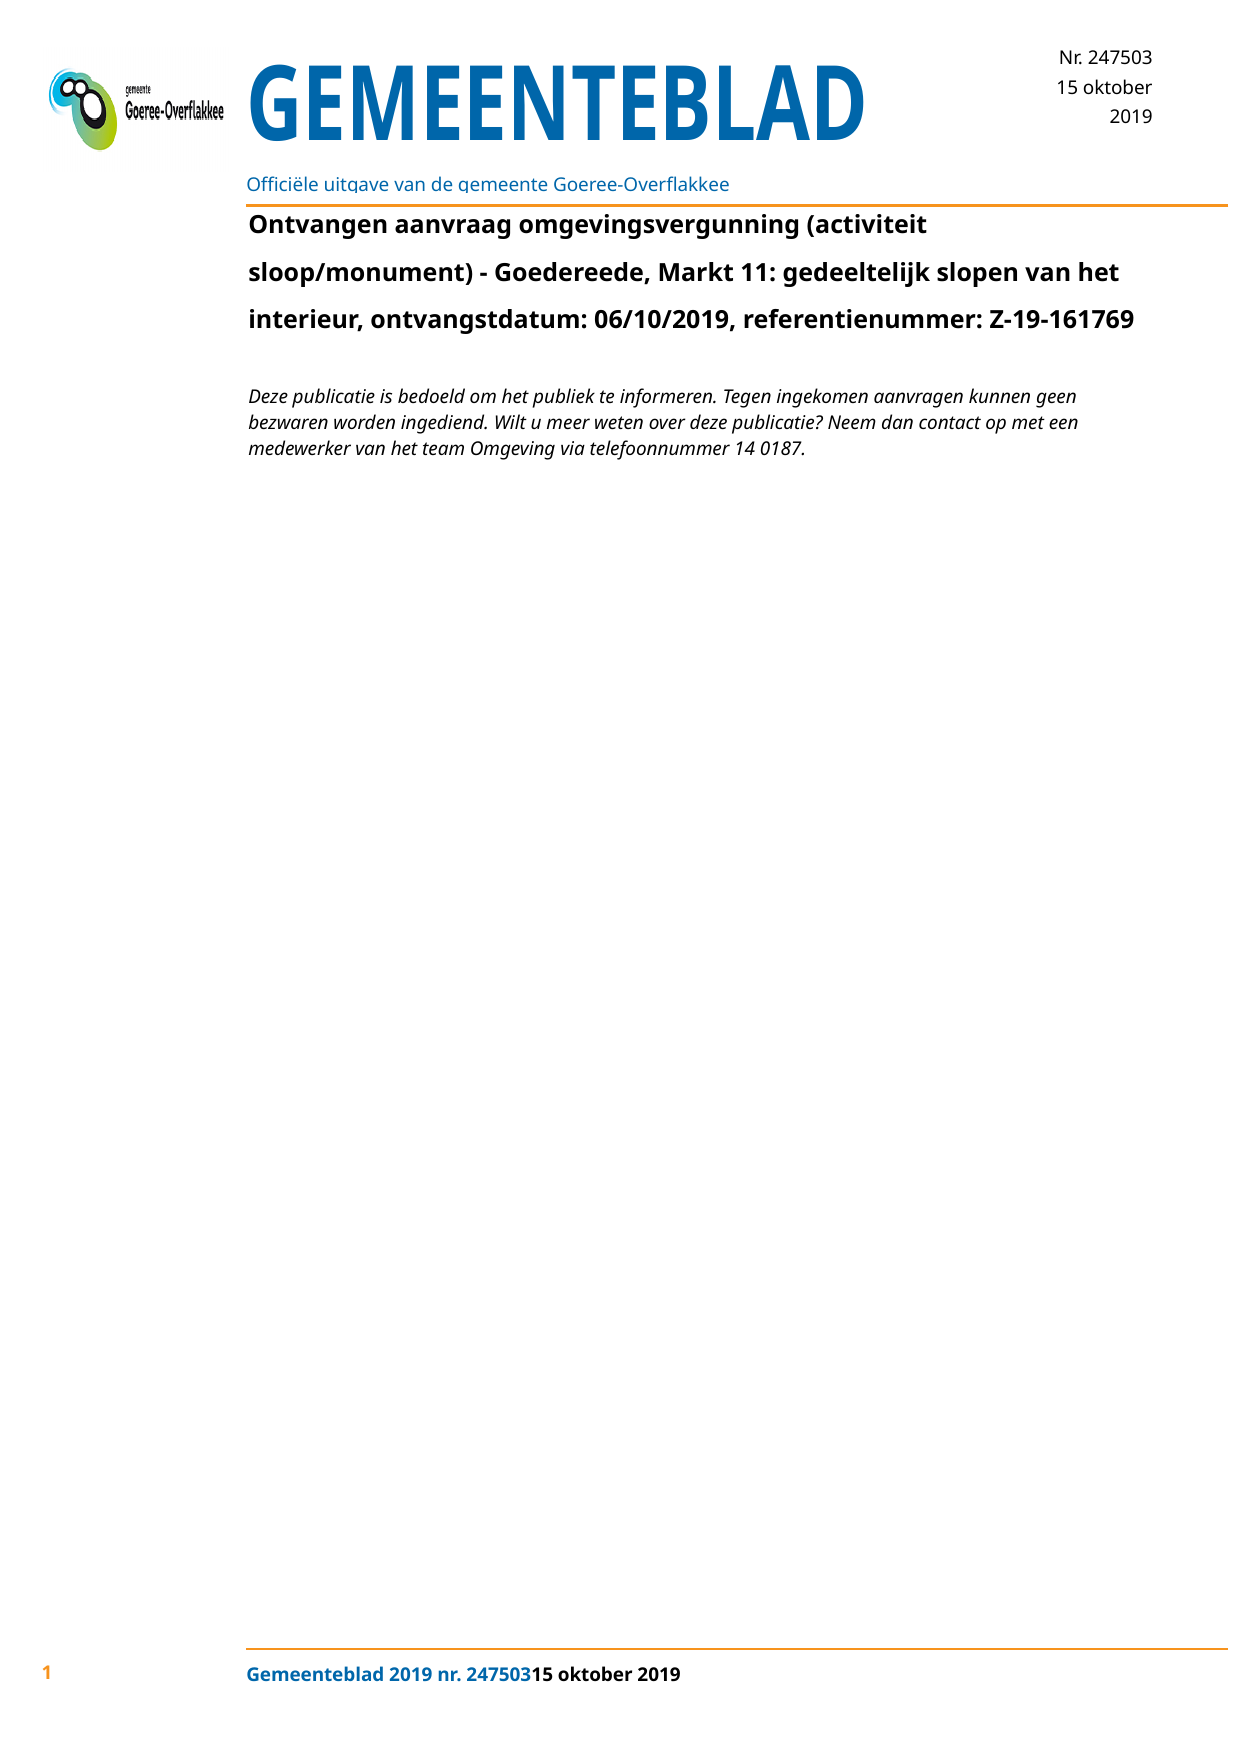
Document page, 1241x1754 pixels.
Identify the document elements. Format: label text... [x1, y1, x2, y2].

picture [41, 47, 231, 172]
text Ontvangen aanvraag omgevingsvergunning (activiteit sloop/monument) - Goedereede, Markt 11: gedeeltelijk slopen van het interieur, ontvangstdatum: 06/10/2019, referentienummer: Z-19-161769 [248, 207, 1152, 336]
text Deze publicatie is bedoeld om het publiek te informeren. Tegen ingekomen aanvragen kunnen geen bezwaren worden ingediend. Wilt u meer weten over deze publicatie? Neem dan contact op met een medewerker van het team Omgeving via telefoonnummer 14 0187. [248, 384, 1152, 461]
